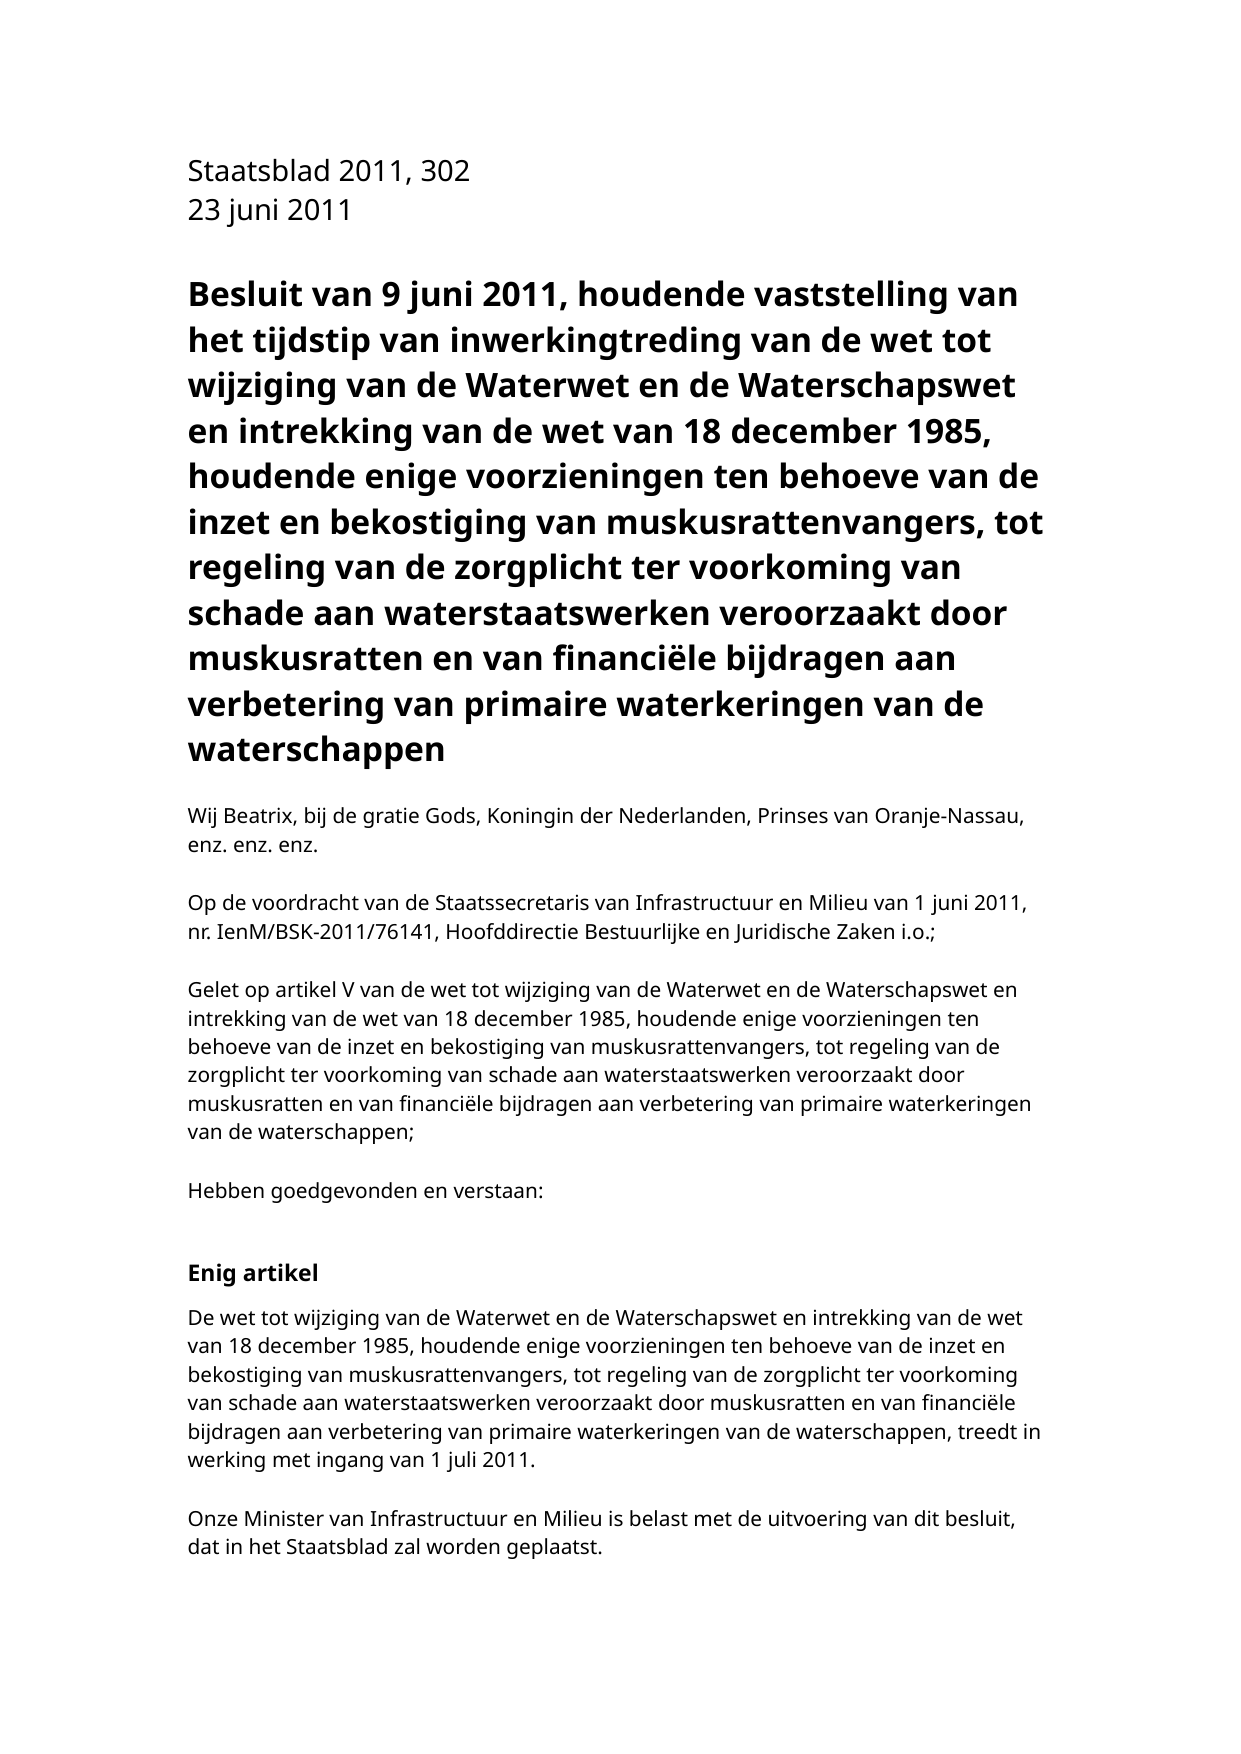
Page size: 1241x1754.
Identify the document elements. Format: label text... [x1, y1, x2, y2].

text Onze Minister van Infrastructuur en Milieu is belast met de uitvoering van dit besluit, dat in het Staatsblad zal worden geplaatst. [187, 1504, 1053, 1561]
text Op de voordracht van de Staatssecretaris van Infrastructuur en Milieu van 1 juni 2011, nr. IenM/BSK-2011/76141, Hoofddirectie Bestuurlijke en Juridische Zaken i.o.; [187, 888, 1053, 945]
subtitle Besluit van 9 juni 2011, houdende vaststelling van het tijdstip van inwerkingtreding van de wet tot wijziging van de Waterwet en de Waterschapswet en intrekking van de wet van 18 december 1985, houdende enige voorzieningen ten behoeve van de inzet en bekostiging van muskusrattenvangers, tot regeling van de zorgplicht ter voorkoming van schade aan waterstaatswerken veroorzaakt door muskusratten en van financiële bijdragen aan verbetering van primaire waterkeringen van de waterschappen [187, 271, 1053, 772]
text 23 juni 2011 [187, 190, 1053, 229]
text De wet tot wijziging van de Waterwet en de Waterschapswet en intrekking van de wet van 18 december 1985, houdende enige voorzieningen ten behoeve van de inzet en bekostiging van muskusrattenvangers, tot regeling van de zorgplicht ter voorkoming van schade aan waterstaatswerken veroorzaakt door muskusratten en van financiële bijdragen aan verbetering van primaire waterkeringen van de waterschappen, treedt in werking met ingang van 1 juli 2011. [187, 1303, 1053, 1474]
subtitle Enig artikel [187, 1257, 1053, 1288]
text Staatsblad 2011, 302 [187, 150, 1053, 190]
text Hebben goedgevonden en verstaan: [187, 1176, 1053, 1204]
text Gelet op artikel V van de wet tot wijziging van de Waterwet en de Waterschapswet en intrekking van de wet van 18 december 1985, houdende enige voorzieningen ten behoeve van de inzet en bekostiging van muskusrattenvangers, tot regeling van de zorgplicht ter voorkoming van schade aan waterstaatswerken veroorzaakt door muskusratten en van financiële bijdragen aan verbetering van primaire waterkeringen van de waterschappen; [187, 975, 1053, 1146]
text Wij Beatrix, bij de gratie Gods, Koningin der Nederlanden, Prinses van Oranje-Nassau, enz. enz. enz. [187, 802, 1053, 858]
